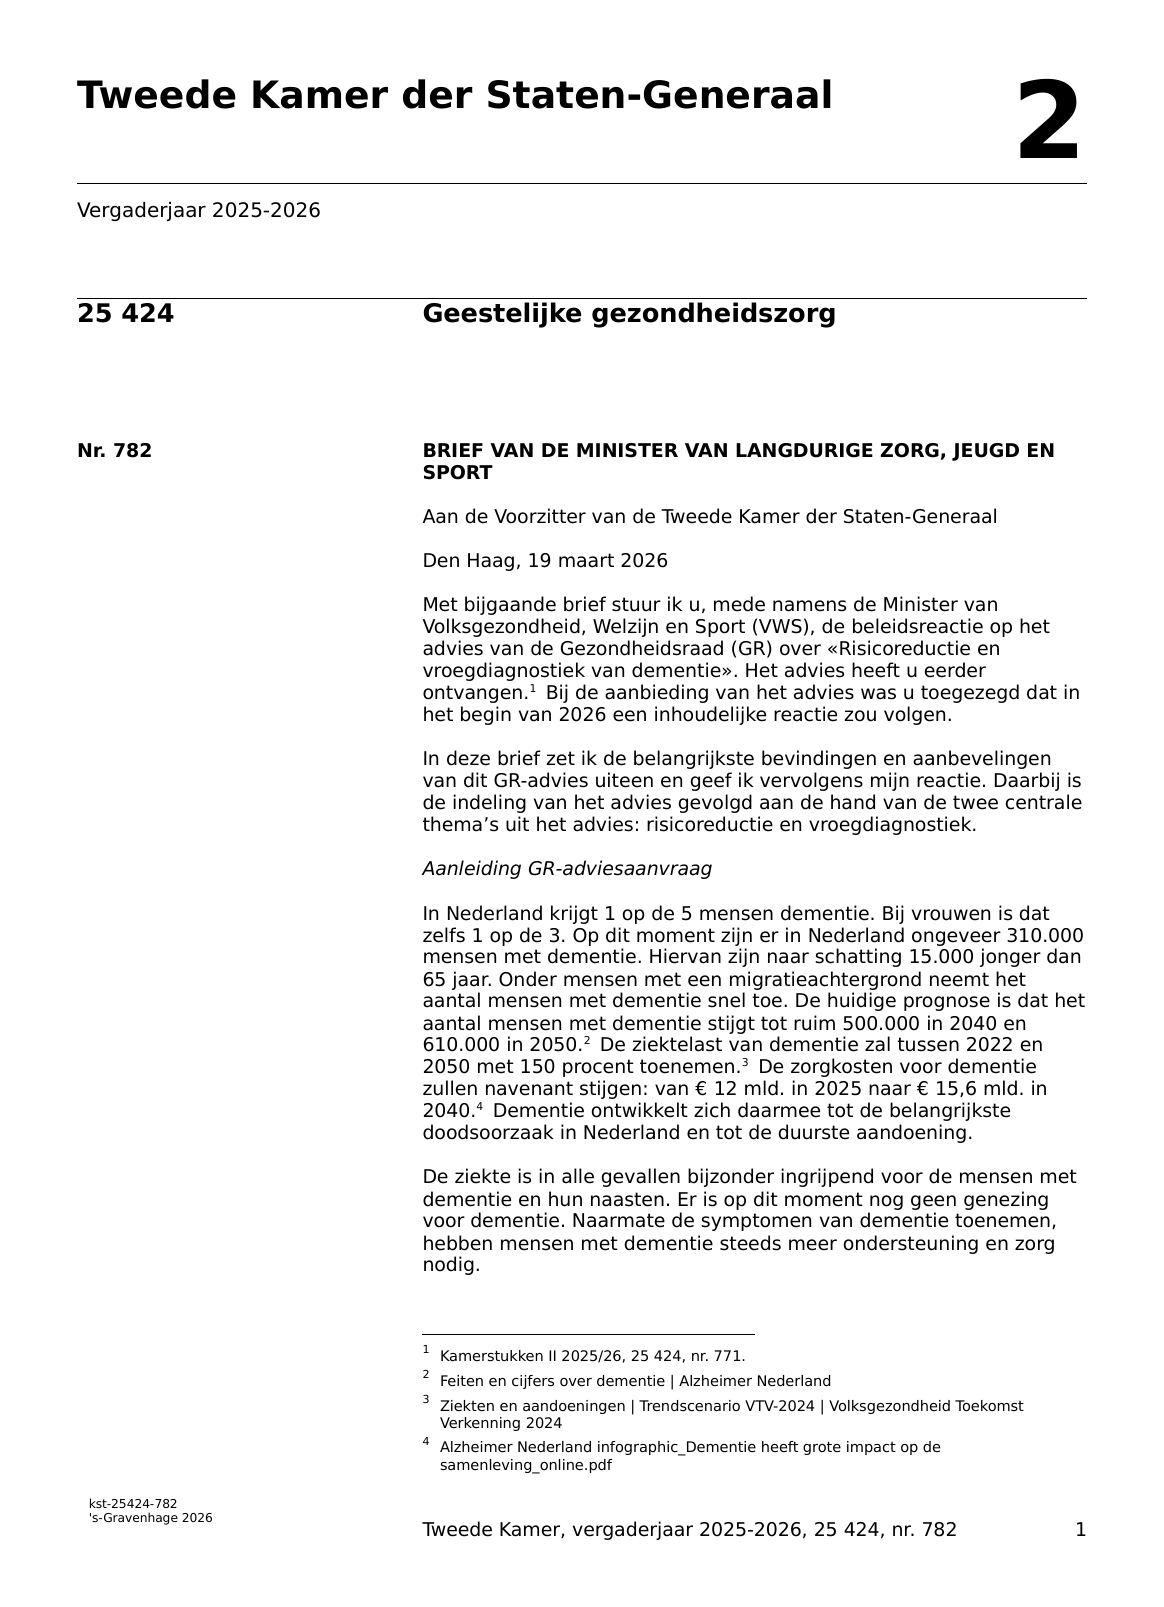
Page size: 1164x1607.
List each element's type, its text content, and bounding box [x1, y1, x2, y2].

text Aan de Voorzitter van de Tweede Kamer der Staten-Generaal [422, 506, 1087, 528]
text In deze brief zet ik de belangrijkste bevindingen en aanbevelingen van dit GR-advies uiteen en geef ik vervolgens mijn reactie. Daarbij is de indeling van het advies gevolgd aan de hand van de twee centrale thema’s uit het advies: risicoreductie en vroegdiagnostiek. [422, 748, 1087, 836]
text De ziekte is in alle gevallen bijzonder ingrijpend voor de mensen met dementie en hun naasten. Er is op dit moment nog geen genezing voor dementie. Naarmate de symptomen van dementie toenemen, hebben mensen met dementie steeds meer ondersteuning en zorg nodig. [422, 1166, 1087, 1276]
subtitle Aanleiding GR-adviesaanvraag [422, 858, 1087, 880]
text Den Haag, 19 maart 2026 [422, 550, 1087, 572]
subtitle 25 424 Geestelijke gezondheidszorg [77, 299, 1087, 329]
text 's-Gravenhage 2026 [88, 1511, 323, 1525]
table_cell Vergaderjaar 2025-2026 [77, 184, 1087, 298]
table_header 2 [886, 59, 1087, 183]
text Kamerstukken II 2025/26, 25 424, nr. 771. [422, 1343, 1087, 1366]
text Feiten en cijfers over dementie | Alzheimer Nederland [422, 1368, 1087, 1391]
text In Nederland krijgt 1 op de 5 mensen dementie. Bij vrouwen is dat zelfs 1 op de 3. Op dit moment zijn er in Nederland ongeveer 310.000 mensen met dementie. Hiervan zijn naar schatting 15.000 jonger dan 65 jaar. Onder mensen met een migratieachtergrond neemt het aantal mensen met dementie snel toe. De huidige prognose is dat het aantal mensen met dementie stijgt tot ruim 500.000 in 2040 en 610.000 in 2050. De ziektelast van dementie zal tussen 2022 en 2050 met 150 procent toenemen. De zorgkosten voor dementie zullen navenant stijgen: van € 12 mld. in 2025 naar € 15,6 mld. in 2040. Dementie ontwikkelt zich daarmee tot de belangrijkste doodsoorzaak in Nederland en tot de duurste aandoening. [422, 902, 1087, 1144]
table_header Tweede Kamer der Staten-Generaal [77, 59, 886, 183]
text Alzheimer Nederland infographic_Dementie heeft grote impact op de samenleving_online.pdf [422, 1435, 1087, 1474]
text Met bijgaande brief stuur ik u, mede namens de Minister van Volksgezondheid, Welzijn en Sport (VWS), de beleidsreactie op het advies van de Gezondheidsraad (GR) over «Risicoreductie en vroegdiagnostiek van dementie». Het advies heeft u eerder ontvangen. Bij de aanbieding van het advies was u toegezegd dat in het begin van 2026 een inhoudelijke reactie zou volgen. [422, 594, 1087, 726]
subtitle Nr. 782 BRIEF VAN DE MINISTER VAN LANGDURIGE ZORG, JEUGD EN SPORT [77, 440, 1087, 484]
text kst-25424-782 [88, 1497, 323, 1511]
text Ziekten en aandoeningen | Trendscenario VTV-2024 | Volksgezondheid Toekomst Verkenning 2024 [422, 1393, 1087, 1432]
